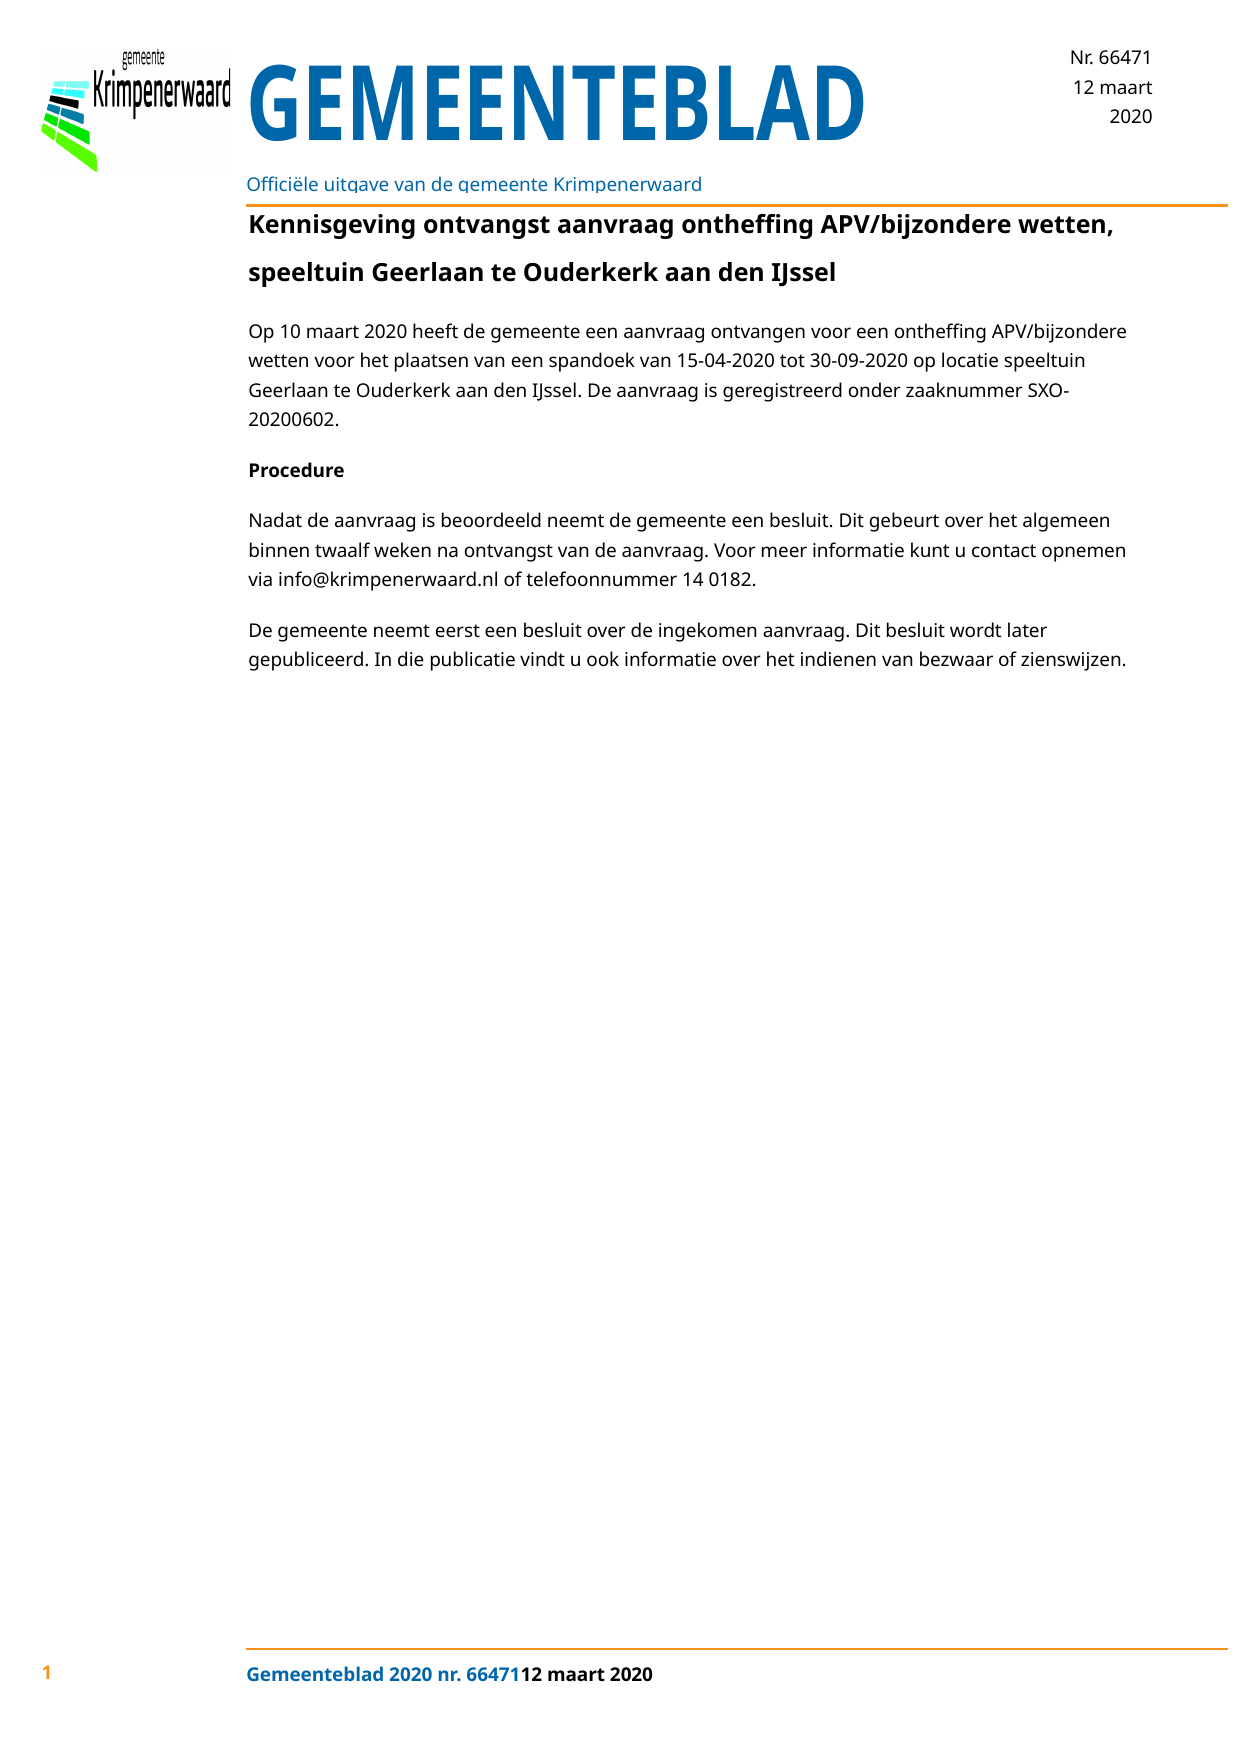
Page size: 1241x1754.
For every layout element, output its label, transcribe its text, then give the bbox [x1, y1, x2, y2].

text Nadat de aanvraag is beoordeeld neemt de gemeente een besluit. Dit gebeurt over het algemeen binnen twaalf weken na ontvangst van de aanvraag. Voor meer informatie kunt u contact opnemen via info@krimpenerwaard.nl of telefoonnummer 14 0182. [248, 507, 1152, 592]
picture [41, 47, 231, 172]
text Op 10 maart 2020 heeft de gemeente een aanvraag ontvangen voor een ontheffing APV/bijzondere wetten voor het plaatsen van een spandoek van 15-04-2020 tot 30-09-2020 op locatie speeltuin Geerlaan te Ouderkerk aan den IJssel. De aanvraag is geregistreerd onder zaaknummer SXO-20200602. [248, 318, 1152, 432]
text Procedure [248, 457, 1152, 483]
text De gemeente neemt eerst een besluit over de ingekomen aanvraag. Dit besluit wordt later gepubliceerd. In die publicatie vindt u ook informatie over het indienen van bezwaar of zienswijzen. [248, 617, 1152, 672]
text Kennisgeving ontvangst aanvraag ontheffing APV/bijzondere wetten, speeltuin Geerlaan te Ouderkerk aan den IJssel [248, 207, 1152, 288]
